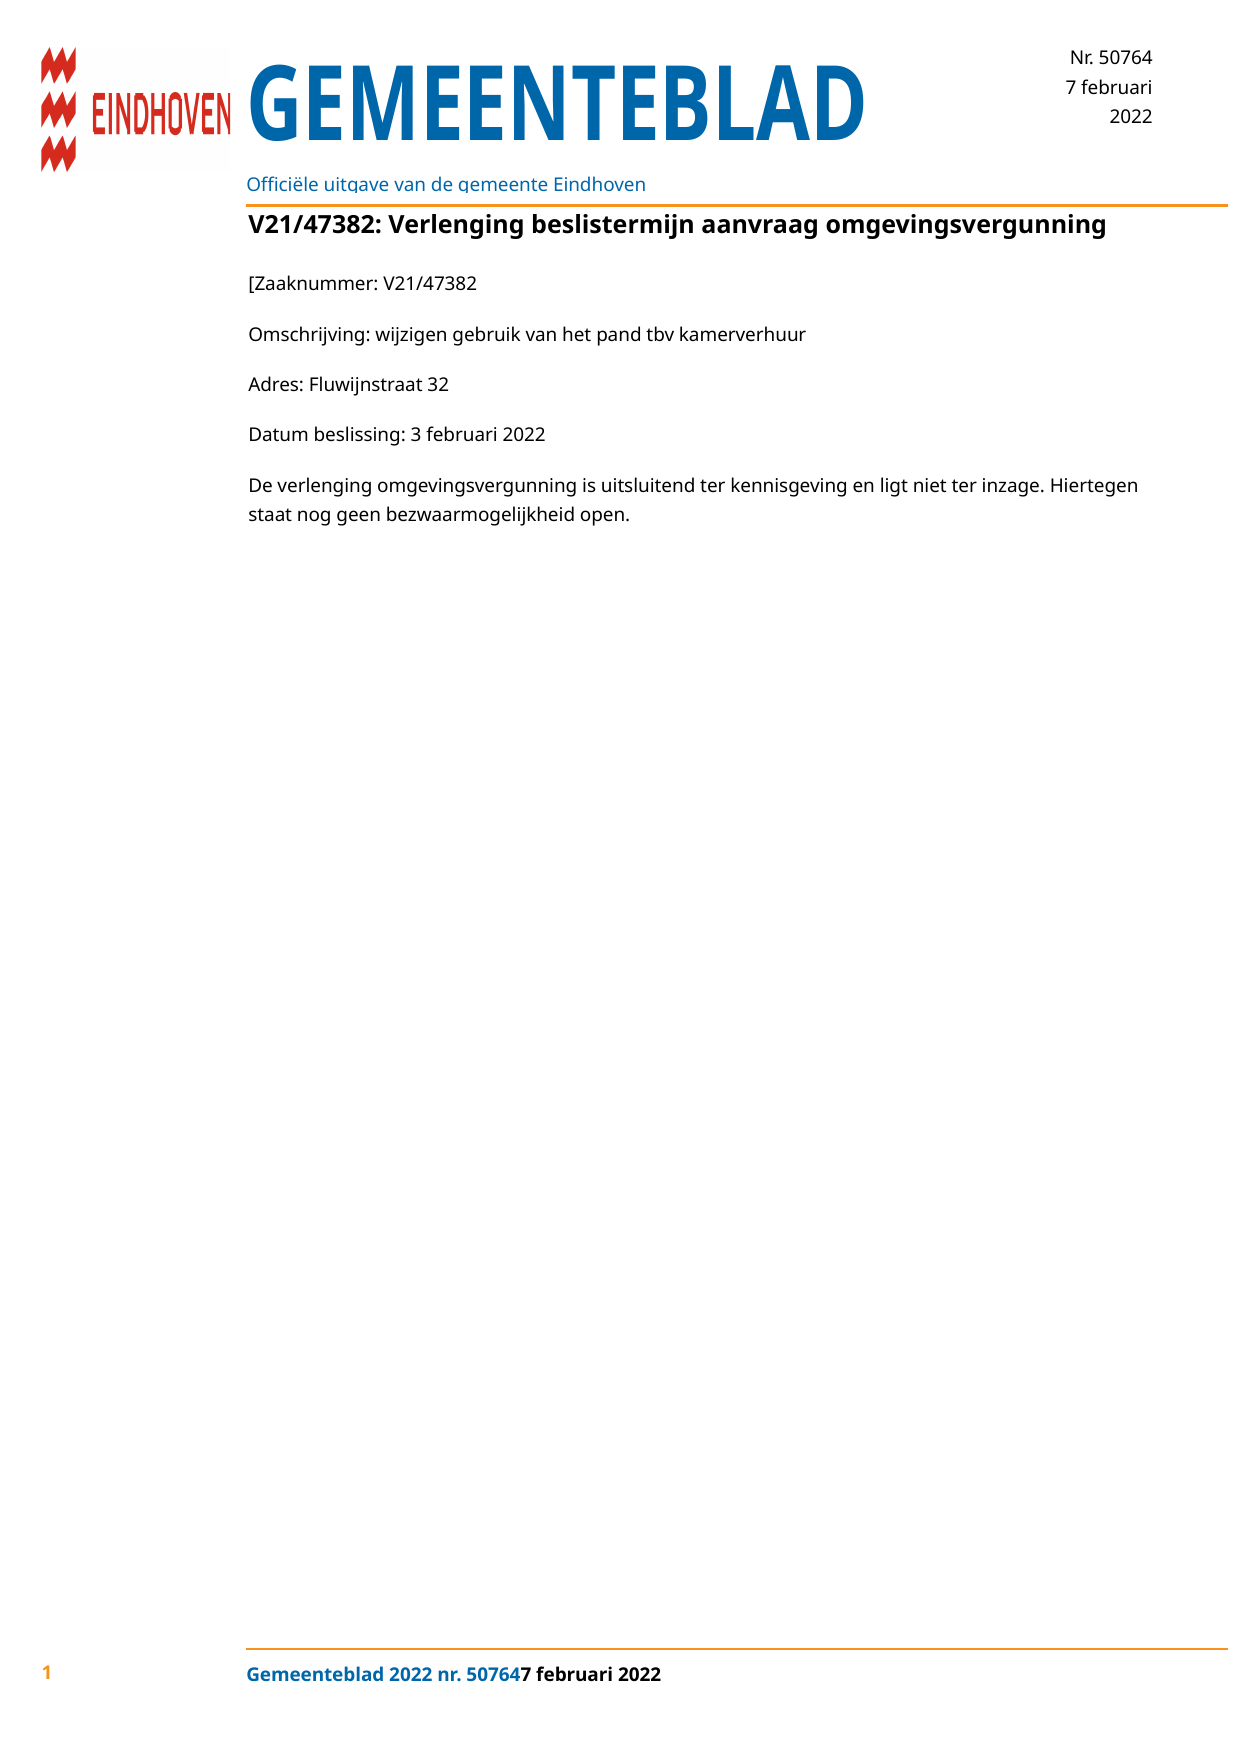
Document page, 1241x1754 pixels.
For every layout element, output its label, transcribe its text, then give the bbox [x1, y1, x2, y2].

text Datum beslissing: 3 februari 2022 [248, 422, 1152, 447]
text De verlenging omgevingsvergunning is uitsluitend ter kennisgeving en ligt niet ter inzage. Hiertegen staat nog geen bezwaarmogelijkheid open. [248, 472, 1152, 527]
text Omschrijving: wijzigen gebruik van het pand tbv kamerverhuur [248, 321, 1152, 346]
text [Zaaknummer: V21/47382 [248, 270, 1152, 296]
picture [41, 47, 231, 172]
text V21/47382: Verlenging beslistermijn aanvraag omgevingsvergunning [248, 207, 1152, 241]
text Adres: Fluwijnstraat 32 [248, 371, 1152, 397]
